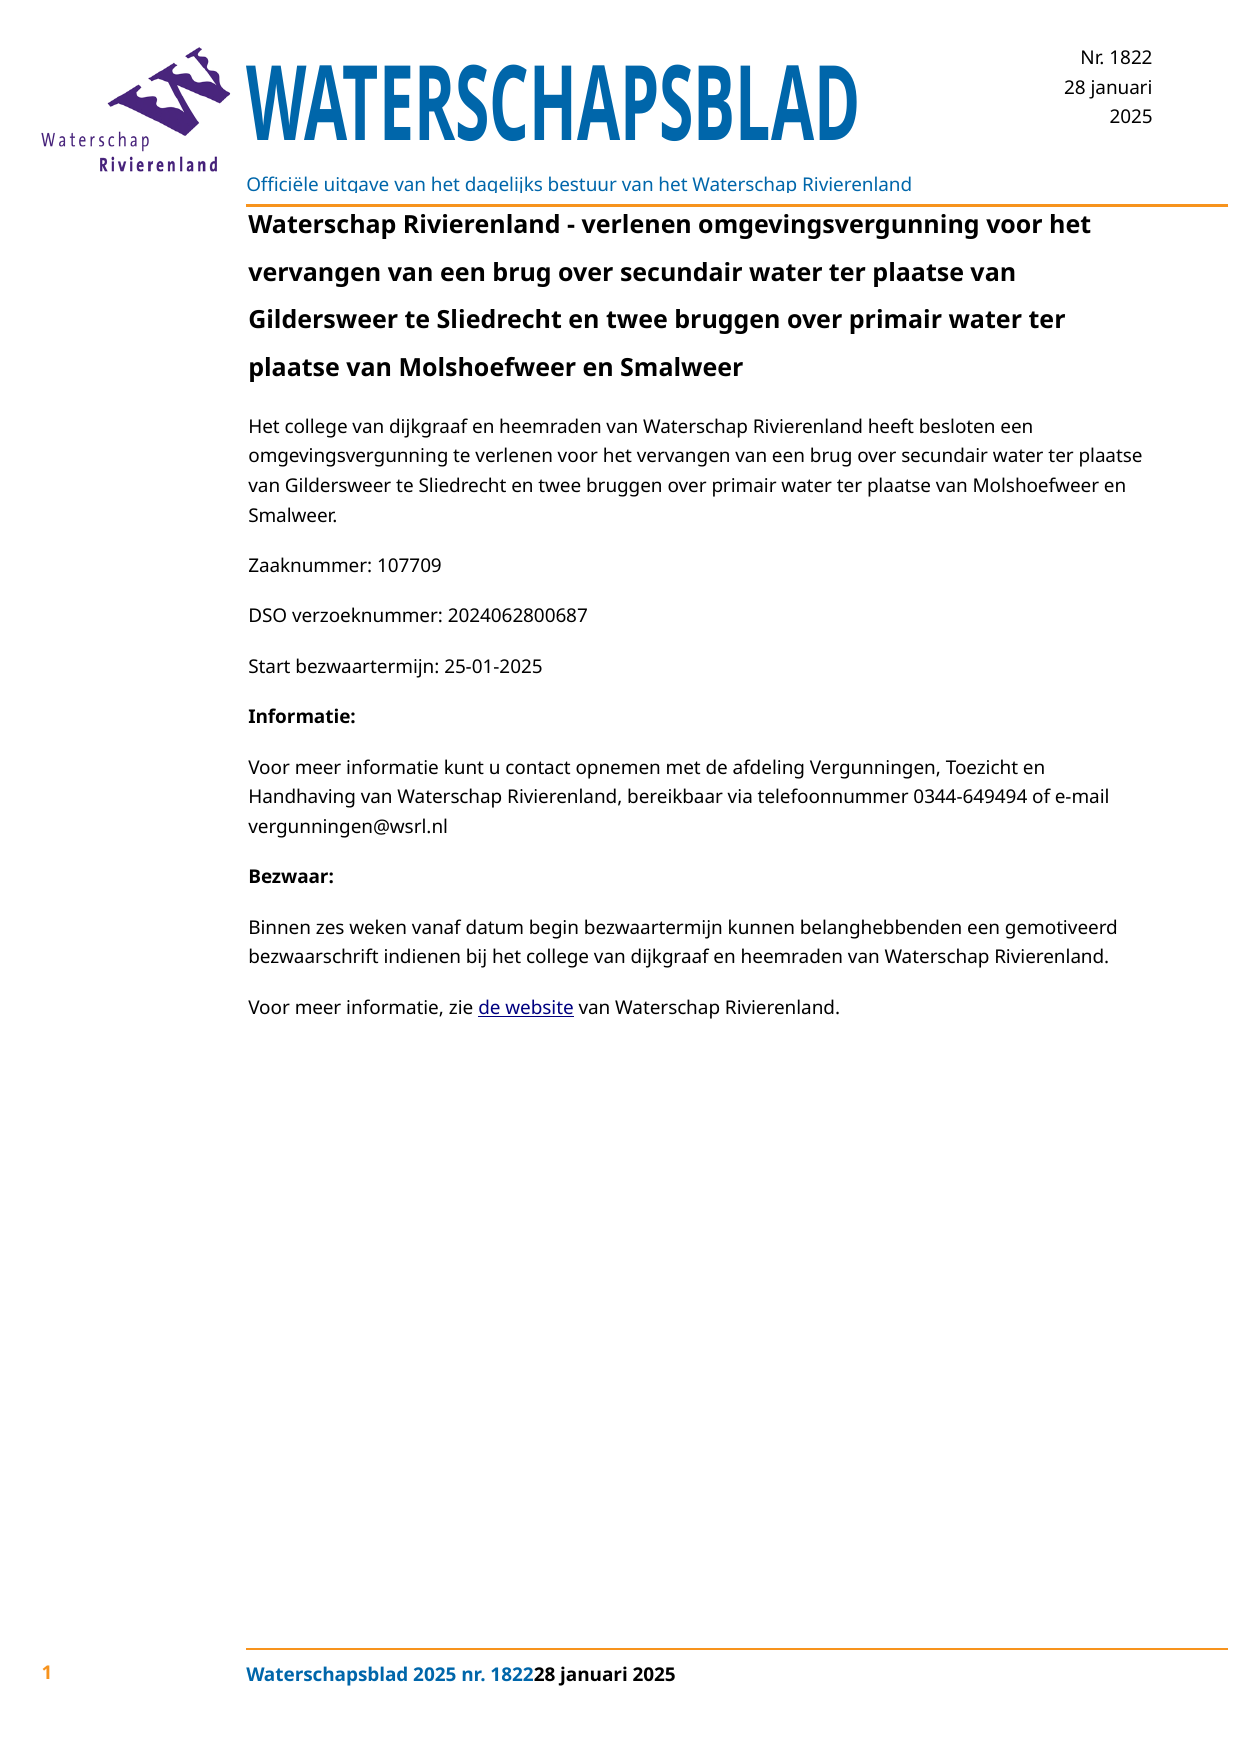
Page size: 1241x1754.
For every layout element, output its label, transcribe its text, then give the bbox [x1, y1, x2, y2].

text Informatie: [248, 703, 1152, 729]
picture [41, 47, 231, 172]
text Start bezwaartermijn: 25-01-2025 [248, 653, 1152, 679]
text Bezwaar: [248, 863, 1152, 889]
text Waterschap Rivierenland - verlenen omgevingsvergunning voor het vervangen van een brug over secundair water ter plaatse van Gildersweer te Sliedrecht en twee bruggen over primair water ter plaatse van Molshoefweer en Smalweer [248, 207, 1152, 384]
text Voor meer informatie kunt u contact opnemen met de afdeling Vergunningen, Toezicht en Handhaving van Waterschap Rivierenland, bereikbaar via telefoonnummer 0344-649494 of e-mail vergunningen@wsrl.nl [248, 754, 1152, 839]
text Zaaknummer: 107709 [248, 552, 1152, 578]
text Binnen zes weken vanaf datum begin bezwaartermijn kunnen belanghebbenden een gemotiveerd bezwaarschrift indienen bij het college van dijkgraaf en heemraden van Waterschap Rivierenland. [248, 914, 1152, 969]
text DSO verzoeknummer: 2024062800687 [248, 603, 1152, 628]
text Het college van dijkgraaf en heemraden van Waterschap Rivierenland heeft besloten een omgevingsvergunning te verlenen voor het vervangen van een brug over secundair water ter plaatse van Gildersweer te Sliedrecht en twee bruggen over primair water ter plaatse van Molshoefweer en Smalweer. [248, 413, 1152, 528]
text Voor meer informatie, zie de website van Waterschap Rivierenland. [248, 994, 1152, 1020]
